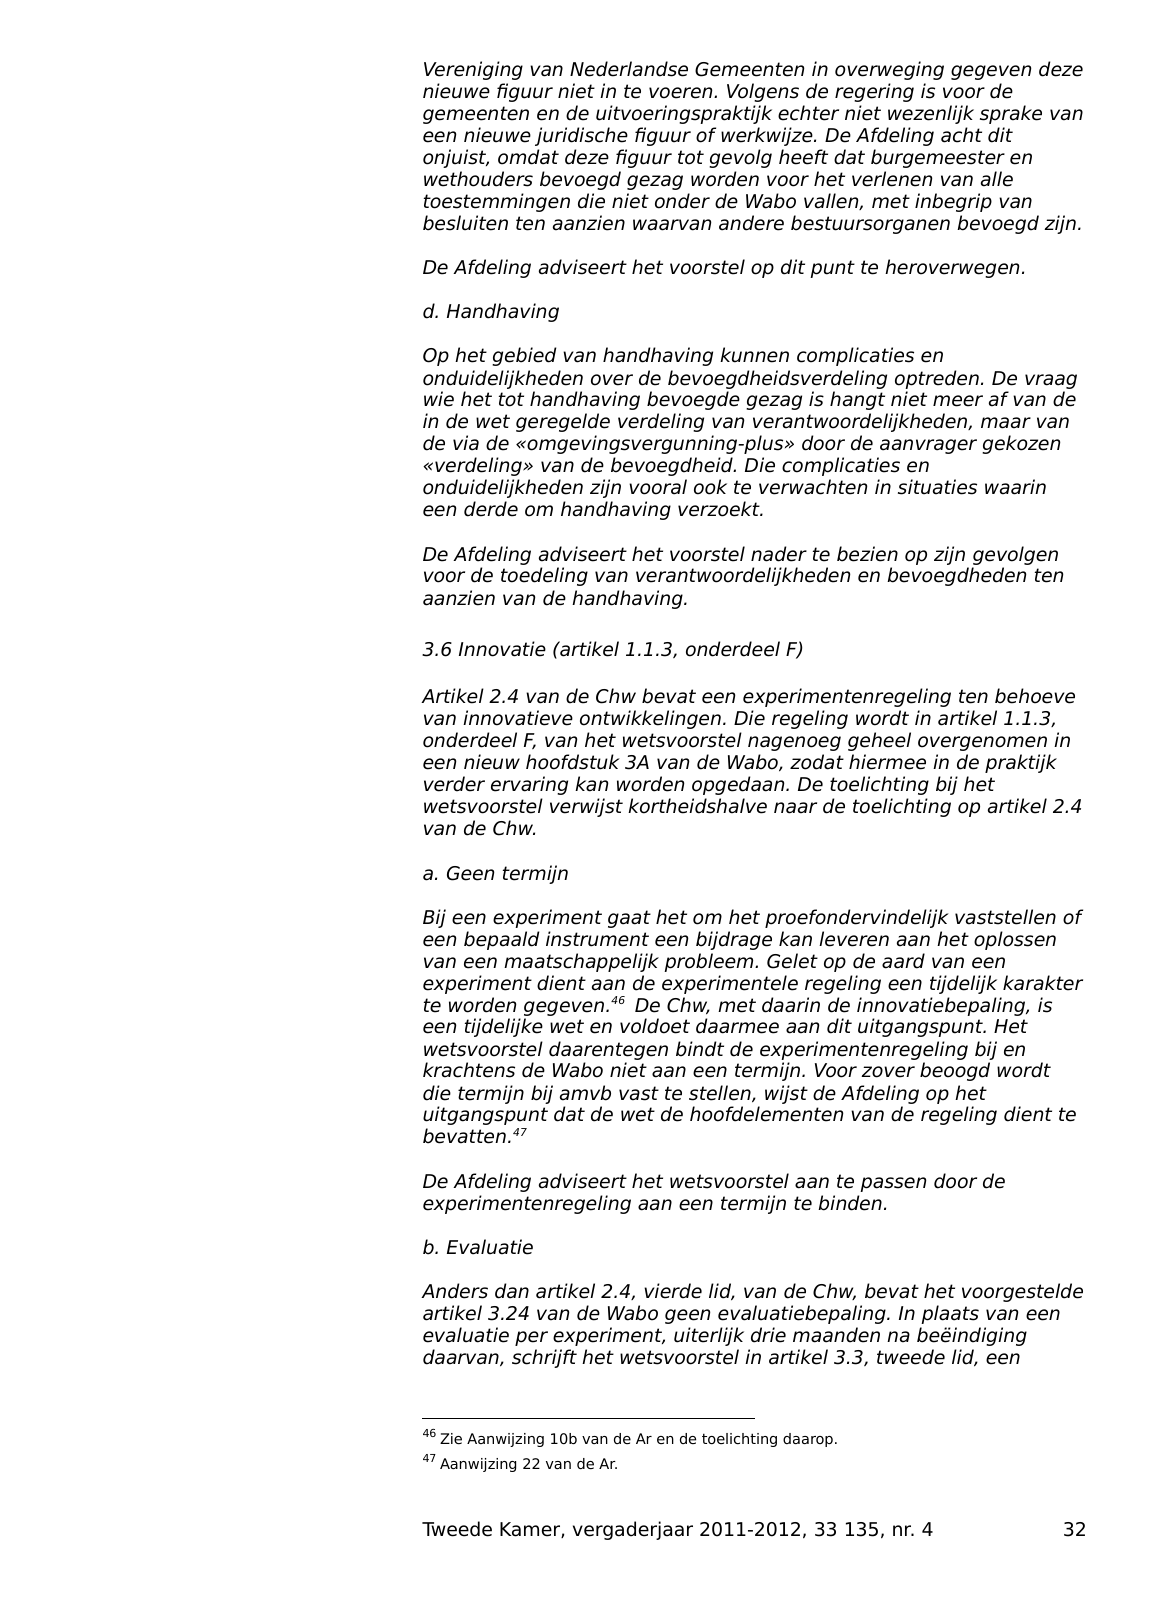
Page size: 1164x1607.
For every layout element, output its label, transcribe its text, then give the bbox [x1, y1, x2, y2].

subtitle a. Geen termijn [422, 862, 1087, 884]
text Aanwijzing 22 van de Ar. [422, 1452, 1087, 1474]
text Anders dan artikel 2.4, vierde lid, van de Chw, bevat het voorgestelde artikel 3.24 van de Wabo geen evaluatiebepaling. In plaats van een evaluatie per experiment, uiterlijk drie maanden na beëindiging daarvan, schrijft het wetsvoorstel in artikel 3.3, tweede lid, een [422, 1281, 1087, 1369]
text Bij een experiment gaat het om het proefondervindelijk vaststellen of een bepaald instrument een bijdrage kan leveren aan het oplossen van een maatschappelijk probleem. Gelet op de aard van een experiment dient aan de experimentele regeling een tijdelijk karakter te worden gegeven. De Chw, met daarin de innovatiebepaling, is een tijdelijke wet en voldoet daarmee aan dit uitgangspunt. Het wetsvoorstel daarentegen bindt de experimentenregeling bij en krachtens de Wabo niet aan een termijn. Voor zover beoogd wordt die termijn bij amvb vast te stellen, wijst de Afdeling op het uitgangspunt dat de wet de hoofdelementen van de regeling dient te bevatten. [422, 907, 1087, 1148]
subtitle 3.6 Innovatie (artikel 1.1.3, onderdeel F) [422, 639, 1087, 661]
text Artikel 2.4 van de Chw bevat een experimentenregeling ten behoeve van innovatieve ontwikkelingen. Die regeling wordt in artikel 1.1.3, onderdeel F, van het wetsvoorstel nagenoeg geheel overgenomen in een nieuw hoofdstuk 3A van de Wabo, zodat hiermee in de praktijk verder ervaring kan worden opgedaan. De toelichting bij het wetsvoorstel verwijst kortheidshalve naar de toelichting op artikel 2.4 van de Chw. [422, 686, 1087, 840]
subtitle d. Handhaving [422, 301, 1087, 323]
text Zie Aanwijzing 10b van de Ar en de toelichting daarop. [422, 1427, 1087, 1449]
text De Afdeling adviseert het wetsvoorstel aan te passen door de experimentenregeling aan een termijn te binden. [422, 1171, 1087, 1214]
text Vereniging van Nederlandse Gemeenten in overweging gegeven deze nieuwe figuur niet in te voeren. Volgens de regering is voor de gemeenten en de uitvoeringspraktijk echter niet wezenlijk sprake van een nieuwe juridische figuur of werkwijze. De Afdeling acht dit onjuist, omdat deze figuur tot gevolg heeft dat burgemeester en wethouders bevoegd gezag worden voor het verlenen van alle toestemmingen die niet onder de Wabo vallen, met inbegrip van besluiten ten aanzien waarvan andere bestuursorganen bevoegd zijn. [422, 59, 1087, 235]
text De Afdeling adviseert het voorstel nader te bezien op zijn gevolgen voor de toedeling van verantwoordelijkheden en bevoegdheden ten aanzien van de handhaving. [422, 543, 1087, 609]
text De Afdeling adviseert het voorstel op dit punt te heroverwegen. [422, 257, 1087, 279]
subtitle b. Evaluatie [422, 1237, 1087, 1259]
text Op het gebied van handhaving kunnen complicaties en onduidelijkheden over de bevoegdheidsverdeling optreden. De vraag wie het tot handhaving bevoegde gezag is hangt niet meer af van de in de wet geregelde verdeling van verantwoordelijkheden, maar van de via de «omgevingsvergunning-plus» door de aanvrager gekozen «verdeling» van de bevoegdheid. Die complicaties en onduidelijkheden zijn vooral ook te verwachten in situaties waarin een derde om handhaving verzoekt. [422, 345, 1087, 521]
